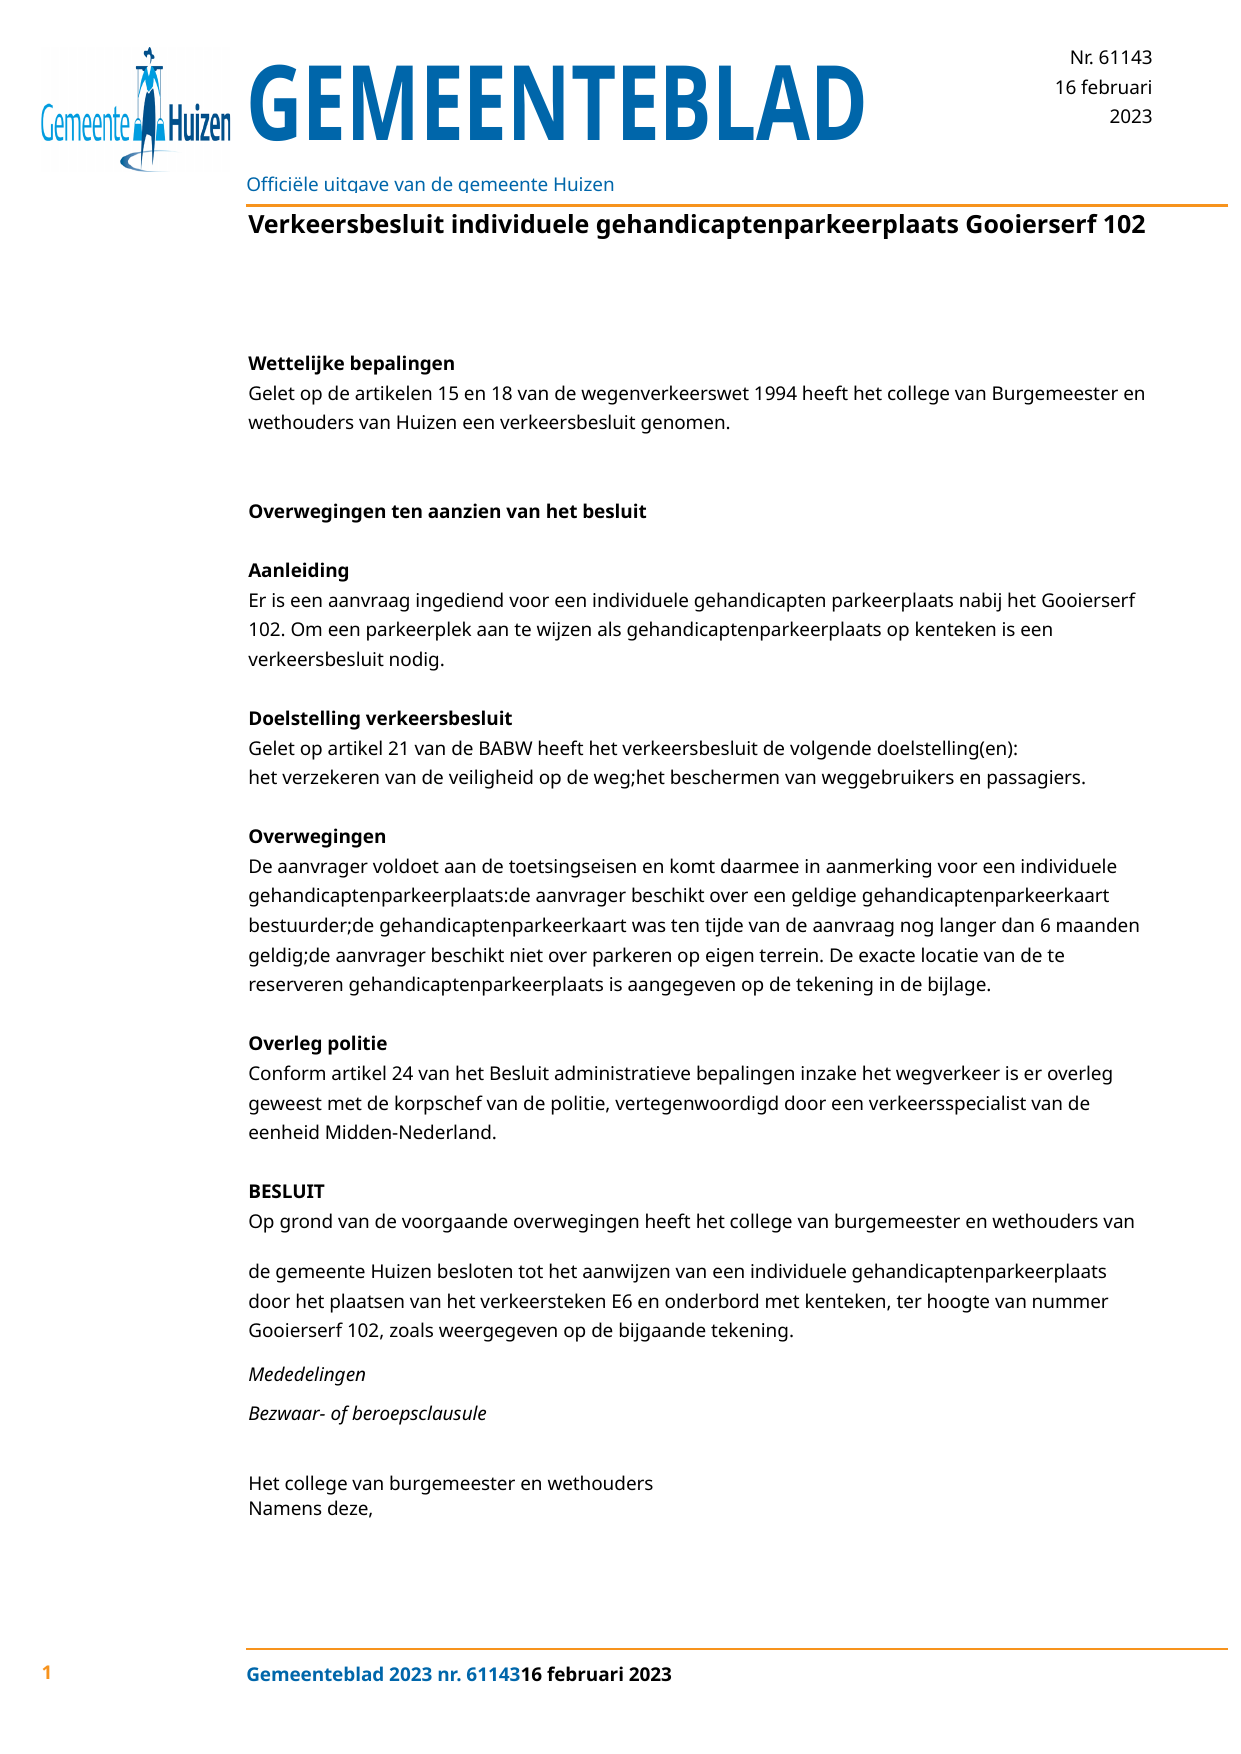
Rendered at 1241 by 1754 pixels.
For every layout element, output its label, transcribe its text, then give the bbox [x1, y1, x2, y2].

text Mededelingen [248, 1361, 1152, 1387]
text Aanleiding [248, 557, 1152, 583]
text Bezwaar- of beroepsclausule [248, 1400, 1152, 1426]
text BESLUIT [248, 1178, 1152, 1204]
text Overwegingen [248, 823, 1152, 849]
text Doelstelling verkeersbesluit [248, 705, 1152, 731]
text het verzekeren van de veiligheid op de weg;het beschermen van weggebruikers en passagiers. [248, 764, 1152, 790]
text Gelet op de artikelen 15 en 18 van de wegenverkeerswet 1994 heeft het college van Burgemeester en wethouders van Huizen een verkeersbesluit genomen. [248, 380, 1152, 435]
text Er is een aanvraag ingediend voor een individuele gehandicapten parkeerplaats nabij het Gooierserf 102. Om een parkeerplek aan te wijzen als gehandicaptenparkeerplaats op kenteken is een verkeersbesluit nodig. [248, 587, 1152, 672]
text de gemeente Huizen besloten tot het aanwijzen van een individuele gehandicaptenparkeerplaats door het plaatsen van het verkeersteken E6 en onderbord met kenteken, ter hoogte van nummer Gooierserf 102, zoals weergegeven op de bijgaande tekening. [248, 1258, 1152, 1343]
text Het college van burgemeester en wethouders [248, 1470, 1152, 1496]
picture [41, 47, 231, 172]
text Op grond van de voorgaande overwegingen heeft het college van burgemeester en wethouders van [248, 1208, 1152, 1234]
text Wettelijke bepalingen [248, 350, 1152, 376]
text Overleg politie [248, 1031, 1152, 1056]
text Namens deze, [248, 1496, 1152, 1521]
text Conform artikel 24 van het Besluit administratieve bepalingen inzake het wegverkeer is er overleg geweest met de korpschef van de politie, vertegenwoordigd door een verkeersspecialist van de eenheid Midden-Nederland. [248, 1060, 1152, 1145]
text Verkeersbesluit individuele gehandicaptenparkeerplaats Gooierserf 102 [248, 207, 1152, 241]
text Overwegingen ten aanzien van het besluit [248, 498, 1152, 524]
text De aanvrager voldoet aan de toetsingseisen en komt daarmee in aanmerking voor een individuele gehandicaptenparkeerplaats:de aanvrager beschikt over een geldige gehandicaptenparkeerkaart bestuurder;de gehandicaptenparkeerkaart was ten tijde van de aanvraag nog langer dan 6 maanden geldig;de aanvrager beschikt niet over parkeren op eigen terrein. De exacte locatie van de te reserveren gehandicaptenparkeerplaats is aangegeven op de tekening in de bijlage. [248, 853, 1152, 997]
text Gelet op artikel 21 van de BABW heeft het verkeersbesluit de volgende doelstelling(en): [248, 735, 1152, 761]
